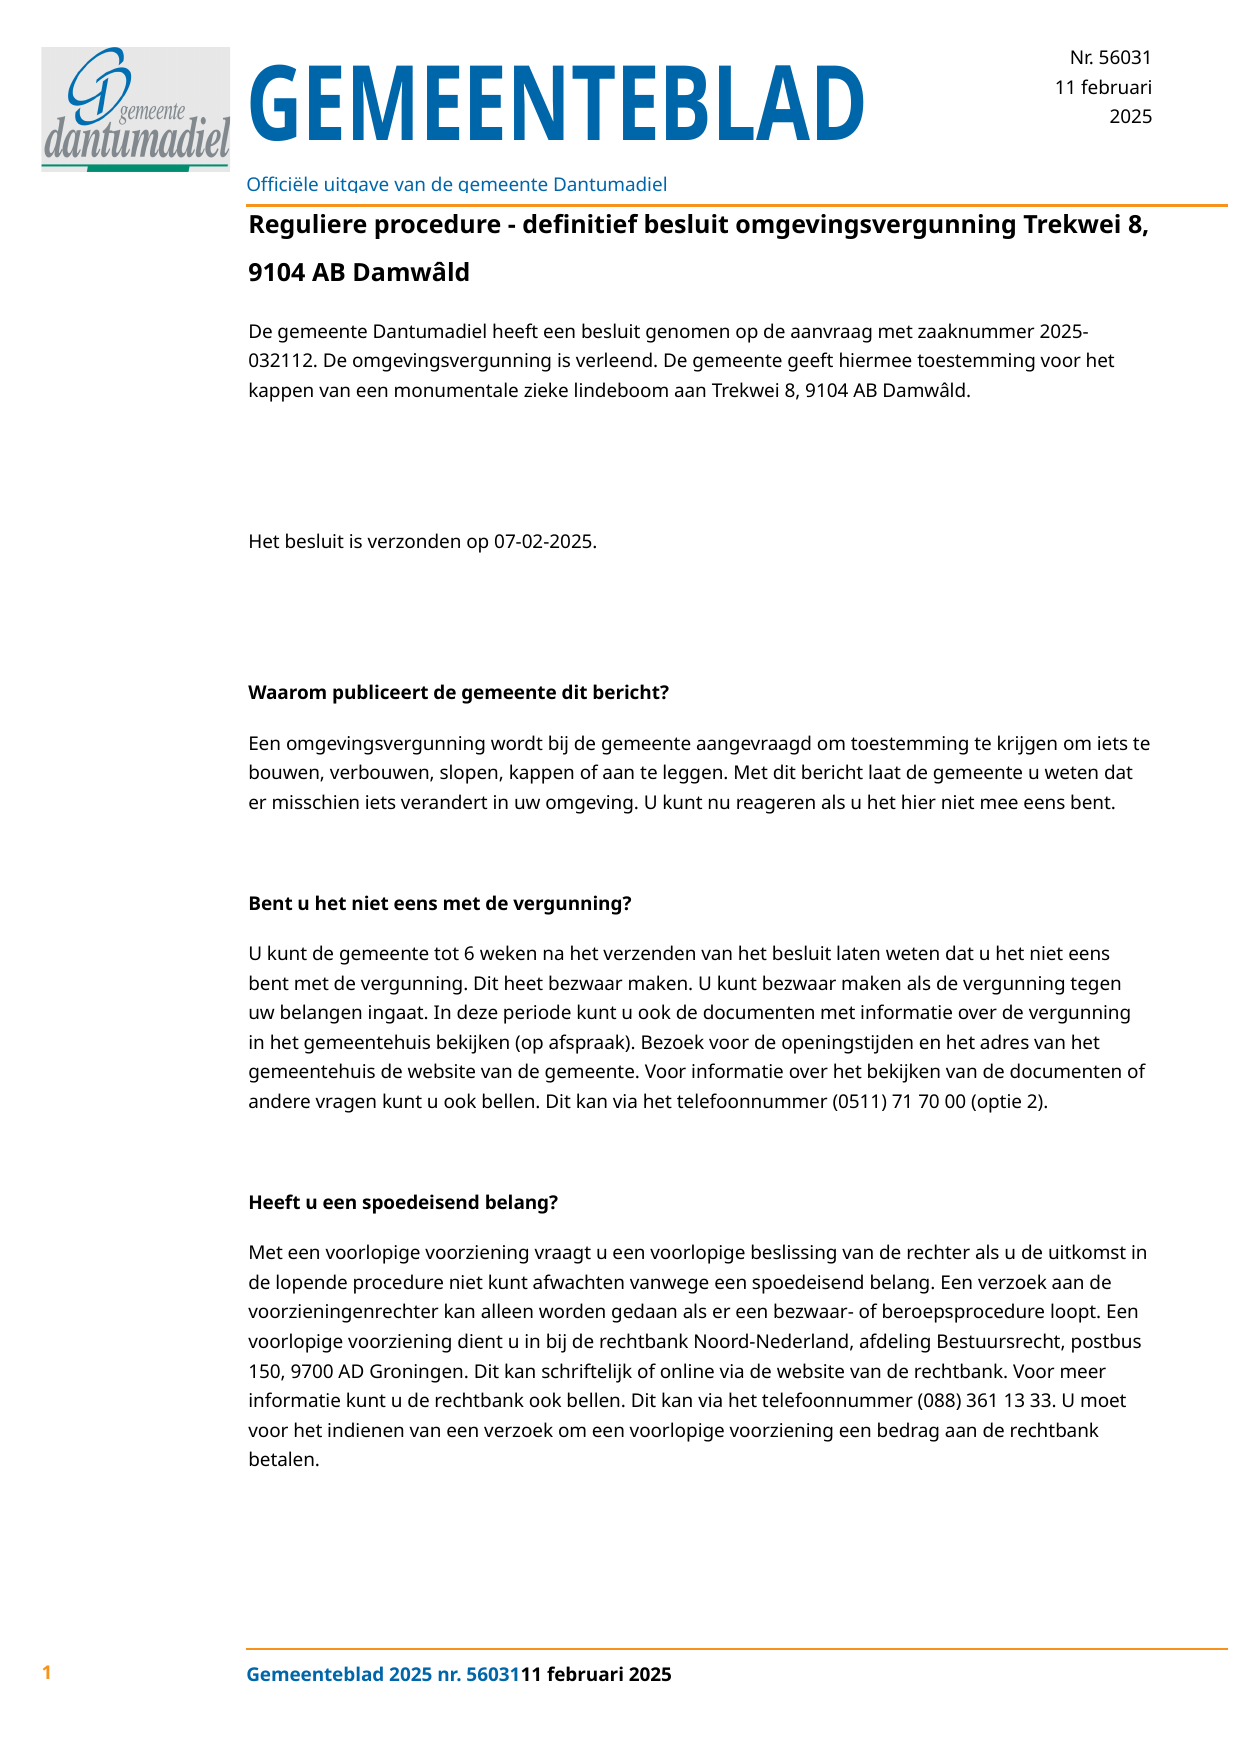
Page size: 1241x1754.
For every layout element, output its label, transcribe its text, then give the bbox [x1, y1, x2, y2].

text Het besluit is verzonden op 07-02-2025. [248, 528, 1152, 554]
text Een omgevingsvergunning wordt bij de gemeente aangevraagd om toestemming te krijgen om iets te bouwen, verbouwen, slopen, kappen of aan te leggen. Met dit bericht laat de gemeente u weten dat er misschien iets verandert in uw omgeving. U kunt nu reageren als u het hier niet mee eens bent. [248, 730, 1152, 815]
text U kunt de gemeente tot 6 weken na het verzenden van het besluit laten weten dat u het niet eens bent met de vergunning. Dit heet bezwaar maken. U kunt bezwaar maken als de vergunning tegen uw belangen ingaat. In deze periode kunt u ook de documenten met informatie over de vergunning in het gemeentehuis bekijken (op afspraak). Bezoek voor de openingstijden en het adres van het gemeentehuis de website van de gemeente. Voor informatie over het bekijken van de documenten of andere vragen kunt u ook bellen. Dit kan via het telefoonnummer (0511) 71 70 00 (optie 2). [248, 940, 1152, 1114]
text Heeft u een spoedeisend belang? [248, 1189, 1152, 1215]
text Met een voorlopige voorziening vraagt u een voorlopige beslissing van de rechter als u de uitkomst in de lopende procedure niet kunt afwachten vanwege een spoedeisend belang. Een verzoek aan de voorzieningenrechter kan alleen worden gedaan als er een bezwaar- of beroepsprocedure loopt. Een voorlopige voorziening dient u in bij de rechtbank Noord-Nederland, afdeling Bestuursrecht, postbus 150, 9700 AD Groningen. Dit kan schriftelijk of online via de website van de rechtbank. Voor meer informatie kunt u de rechtbank ook bellen. Dit kan via het telefoonnummer (088) 361 13 33. U moet voor het indienen van een verzoek om een voorlopige voorziening een bedrag aan de rechtbank betalen. [248, 1239, 1152, 1472]
picture [41, 47, 231, 172]
text Reguliere procedure - definitief besluit omgevingsvergunning Trekwei 8, 9104 AB Damwâld [248, 207, 1152, 288]
text Bent u het niet eens met de vergunning? [248, 890, 1152, 916]
text Waarom publiceert de gemeente dit bericht? [248, 679, 1152, 705]
text De gemeente Dantumadiel heeft een besluit genomen op de aanvraag met zaaknummer 2025-032112. De omgevingsvergunning is verleend. De gemeente geeft hiermee toestemming voor het kappen van een monumentale zieke lindeboom aan Trekwei 8, 9104 AB Damwâld. [248, 318, 1152, 403]
